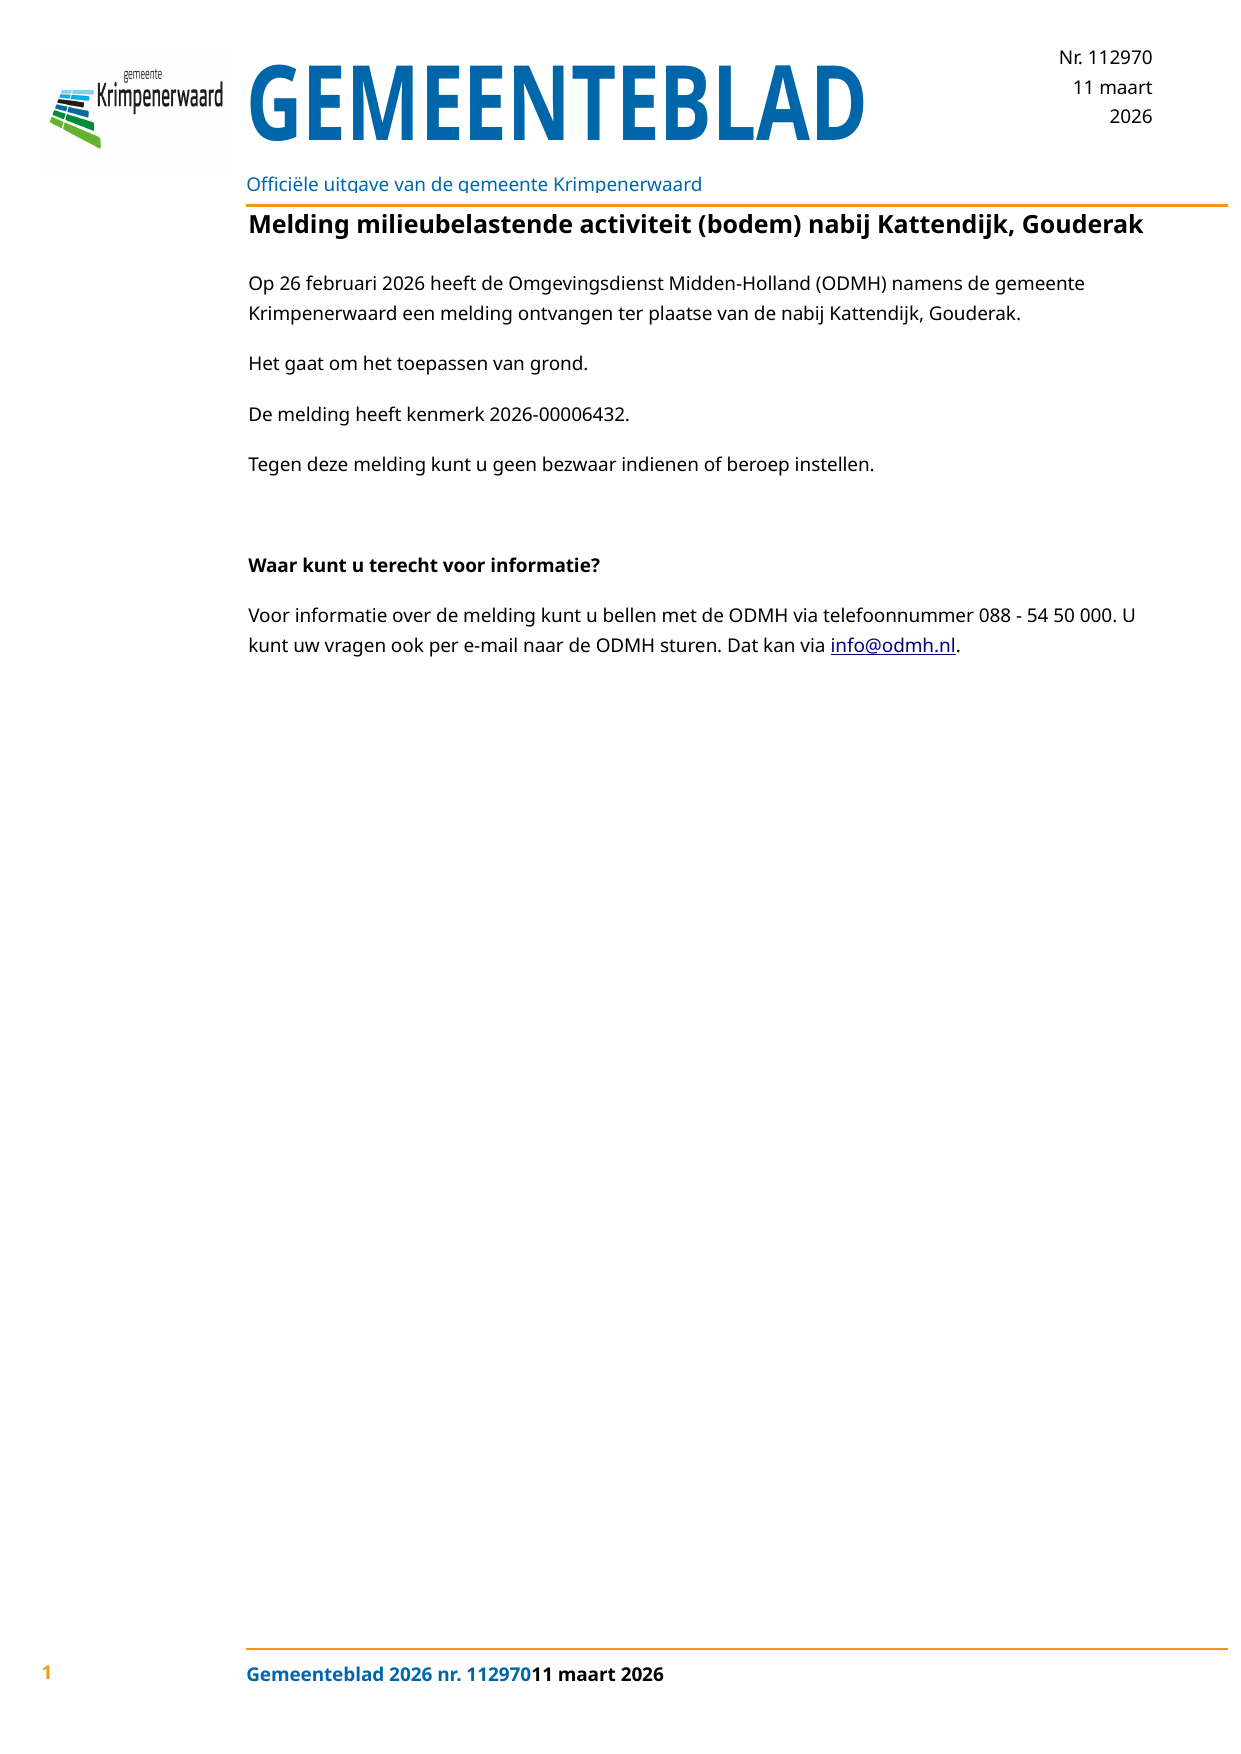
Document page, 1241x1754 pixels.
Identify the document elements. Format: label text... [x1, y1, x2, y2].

text Het gaat om het toepassen van grond. [248, 350, 1152, 376]
text Waar kunt u terecht voor informatie? [248, 552, 1152, 578]
text Voor informatie over de melding kunt u bellen met de ODMH via telefoonnummer 088 - 54 50 000. U kunt uw vragen ook per e-mail naar de ODMH sturen. Dat kan via info@odmh.nl. [248, 602, 1152, 658]
text Tegen deze melding kunt u geen bezwaar indienen of beroep instellen. [248, 451, 1152, 477]
text Op 26 februari 2026 heeft de Omgevingsdienst Midden-Holland (ODMH) namens de gemeente Krimpenerwaard een melding ontvangen ter plaatse van de nabij Kattendijk, Gouderak. [248, 270, 1152, 326]
text De melding heeft kenmerk 2026-00006432. [248, 401, 1152, 426]
picture [41, 47, 231, 172]
text Melding milieubelastende activiteit (bodem) nabij Kattendijk, Gouderak [248, 207, 1152, 241]
